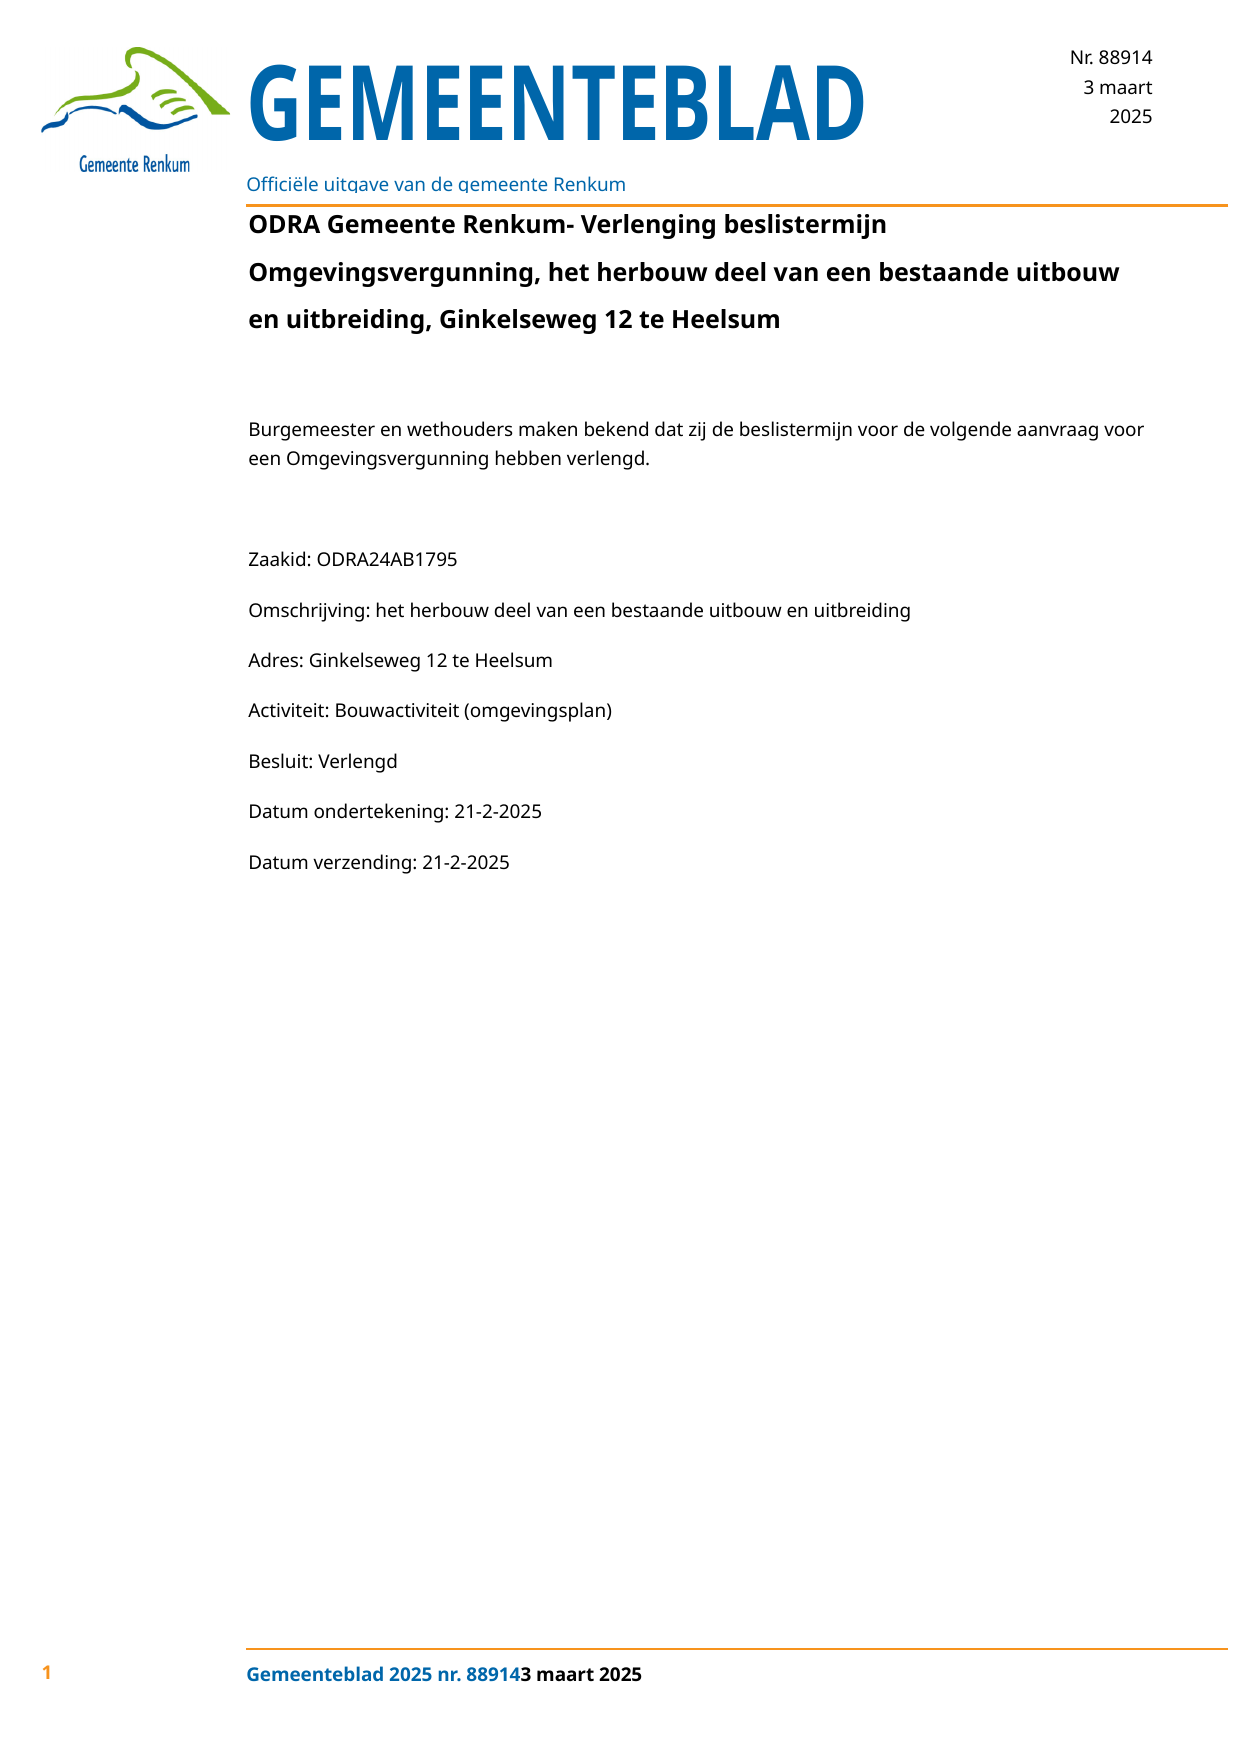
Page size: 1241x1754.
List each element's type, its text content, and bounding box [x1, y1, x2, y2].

text Burgemeester en wethouders maken bekend dat zij de beslistermijn voor de volgende aanvraag voor een Omgevingsvergunning hebben verlengd. [248, 416, 1152, 471]
text Adres: Ginkelseweg 12 te Heelsum [248, 647, 1152, 673]
text Datum verzending: 21-2-2025 [248, 849, 1152, 874]
text Besluit: Verlengd [248, 748, 1152, 774]
text Datum ondertekening: 21-2-2025 [248, 798, 1152, 824]
text ODRA Gemeente Renkum- Verlenging beslistermijn Omgevingsvergunning, het herbouw deel van een bestaande uitbouw en uitbreiding, Ginkelseweg 12 te Heelsum [248, 207, 1152, 336]
text Activiteit: Bouwactiviteit (omgevingsplan) [248, 698, 1152, 723]
picture [41, 47, 231, 172]
text Omschrijving: het herbouw deel van een bestaande uitbouw en uitbreiding [248, 597, 1152, 622]
text Zaakid: ODRA24AB1795 [248, 546, 1152, 572]
